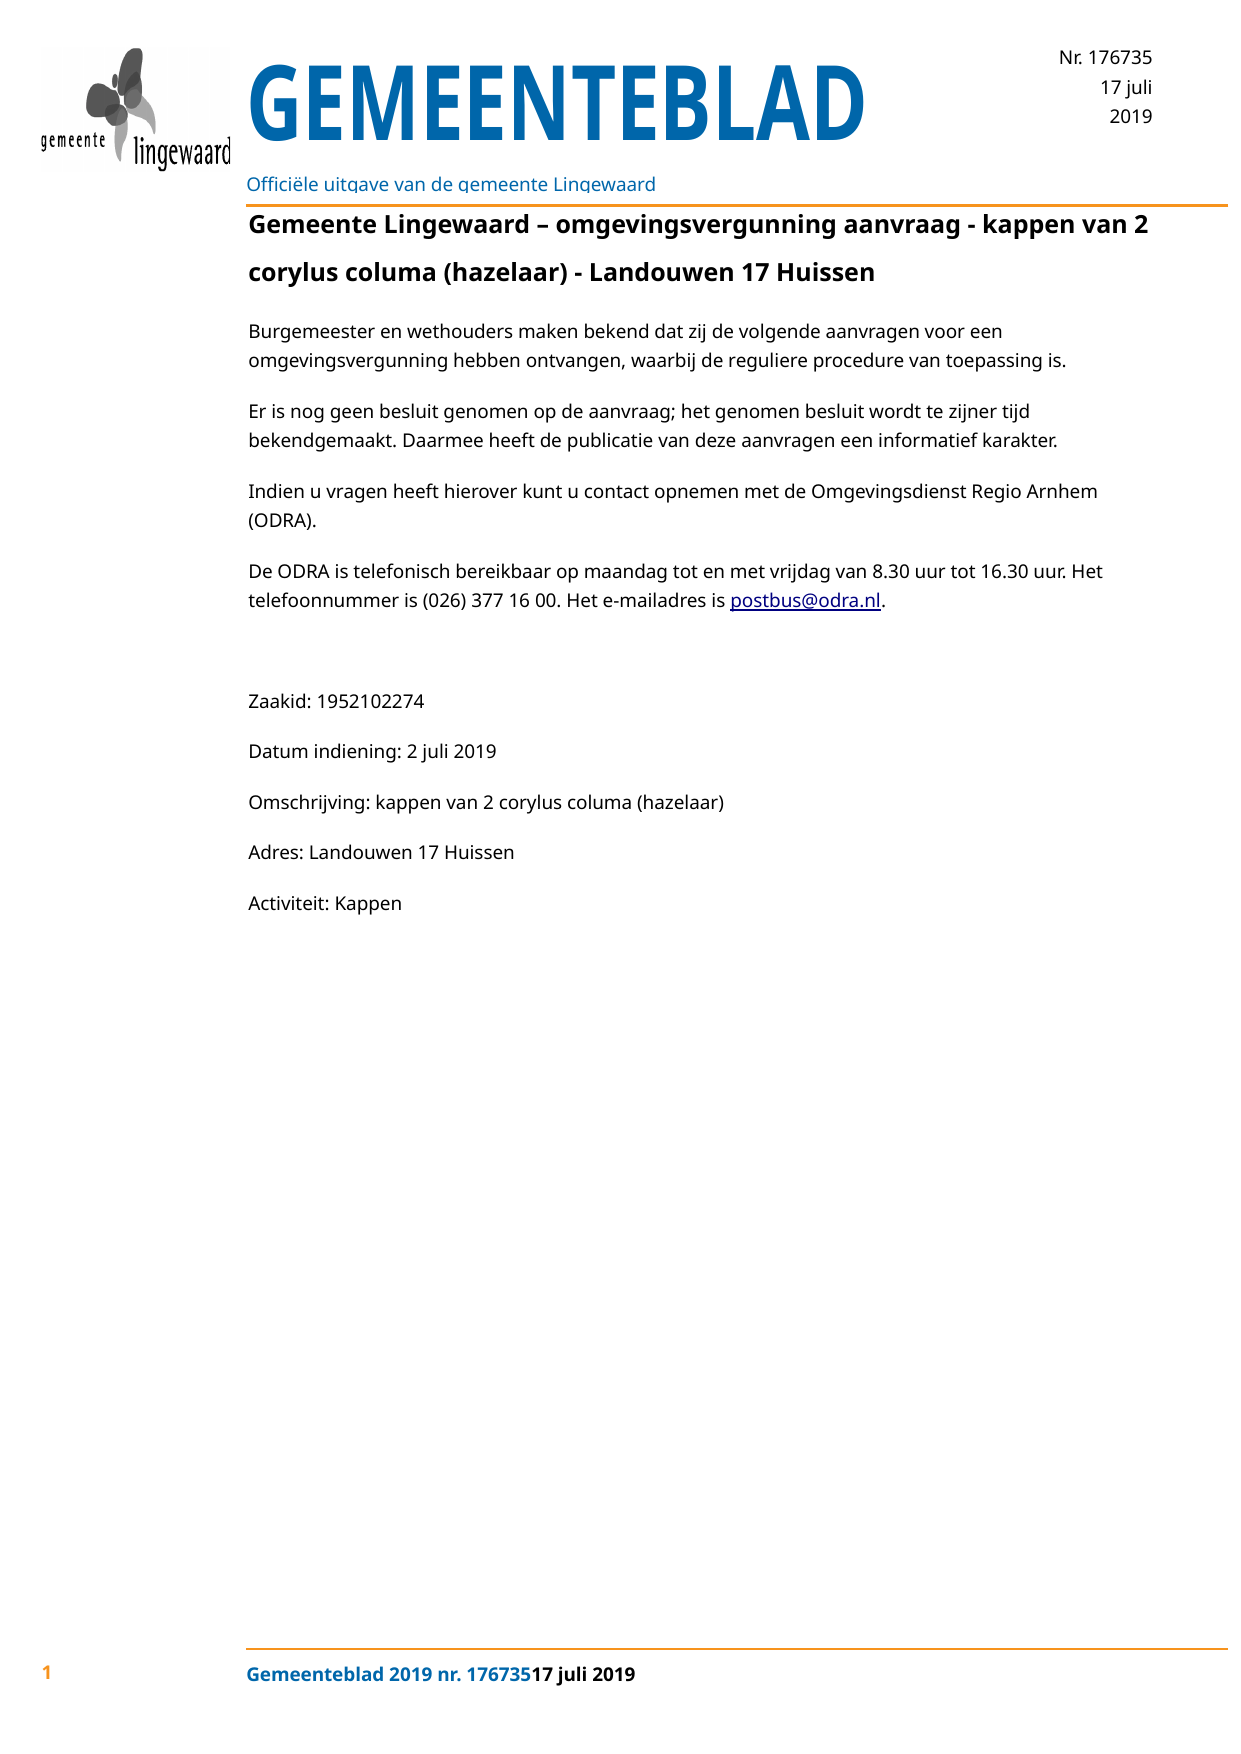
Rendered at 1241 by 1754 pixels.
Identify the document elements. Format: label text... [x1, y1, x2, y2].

text Omschrijving: kappen van 2 corylus columa (hazelaar) [248, 789, 1152, 815]
text Gemeente Lingewaard – omgevingsvergunning aanvraag - kappen van 2 corylus columa (hazelaar) - Landouwen 17 Huissen [248, 207, 1152, 288]
text Activiteit: Kappen [248, 890, 1152, 916]
text Zaakid: 1952102274 [248, 688, 1152, 714]
picture [41, 47, 231, 172]
text Adres: Landouwen 17 Huissen [248, 839, 1152, 865]
text Datum indiening: 2 juli 2019 [248, 739, 1152, 764]
text Burgemeester en wethouders maken bekend dat zij de volgende aanvragen voor een omgevingsvergunning hebben ontvangen, waarbij de reguliere procedure van toepassing is. [248, 318, 1152, 373]
text Indien u vragen heeft hierover kunt u contact opnemen met de Omgevingsdienst Regio Arnhem (ODRA). [248, 478, 1152, 533]
text De ODRA is telefonisch bereikbaar op maandag tot en met vrijdag van 8.30 uur tot 16.30 uur. Het telefoonnummer is (026) 377 16 00. Het e-mailadres is postbus@odra.nl. [248, 558, 1152, 613]
text Er is nog geen besluit genomen op de aanvraag; het genomen besluit wordt te zijner tijd bekendgemaakt. Daarmee heeft de publicatie van deze aanvragen een informatief karakter. [248, 398, 1152, 453]
